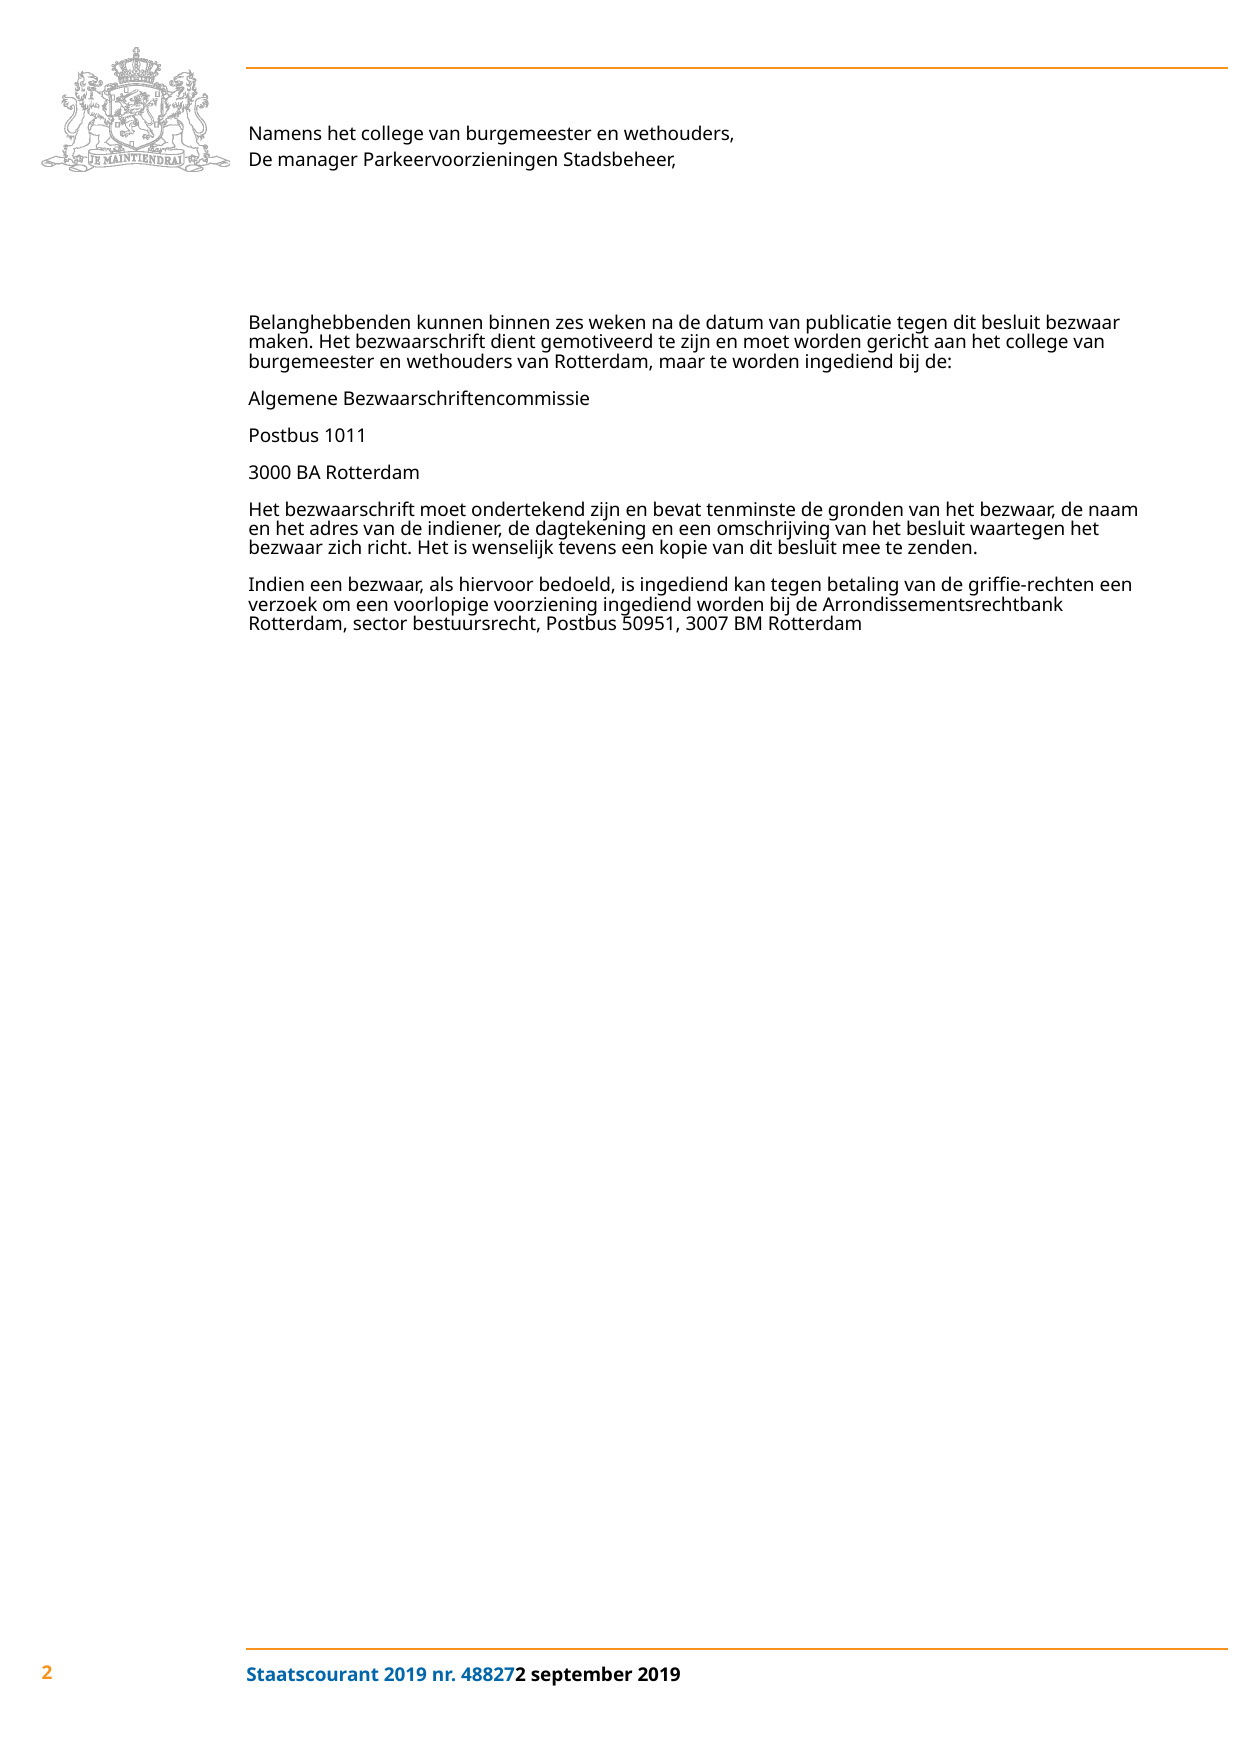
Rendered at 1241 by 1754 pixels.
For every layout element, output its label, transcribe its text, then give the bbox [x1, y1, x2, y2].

text Indien een bezwaar, als hiervoor bedoeld, is ingediend kan tegen betaling van de griffie-rechten een verzoek om een voorlopige voorziening ingediend worden bij de Arrondissementsrechtbank Rotterdam, sector bestuursrecht, Postbus 50951, 3007 BM Rotterdam [248, 576, 1152, 634]
text Postbus 1011 [248, 427, 1152, 446]
picture [41, 47, 231, 172]
text Algemene Bezwaarschriftencommissie [248, 390, 1152, 409]
text Namens het college van burgemeester en wethouders, [248, 121, 1152, 146]
text Het bezwaarschrift moet ondertekend zijn en bevat tenminste de gronden van het bezwaar, de naam en het adres van de indiener, de dagtekening en een omschrijving van het besluit waartegen het bezwaar zich richt. Het is wenselijk tevens een kopie van dit besluit mee te zenden. [248, 501, 1152, 558]
text Belanghebbenden kunnen binnen zes weken na de datum van publicatie tegen dit besluit bezwaar maken. Het bezwaarschrift dient gemotiveerd te zijn en moet worden gericht aan het college van burgemeester en wethouders van Rotterdam, maar te worden ingediend bij de: [248, 314, 1152, 372]
text 3000 BA Rotterdam [248, 464, 1152, 483]
text De manager Parkeervoorzieningen Stadsbeheer, [248, 146, 1152, 172]
